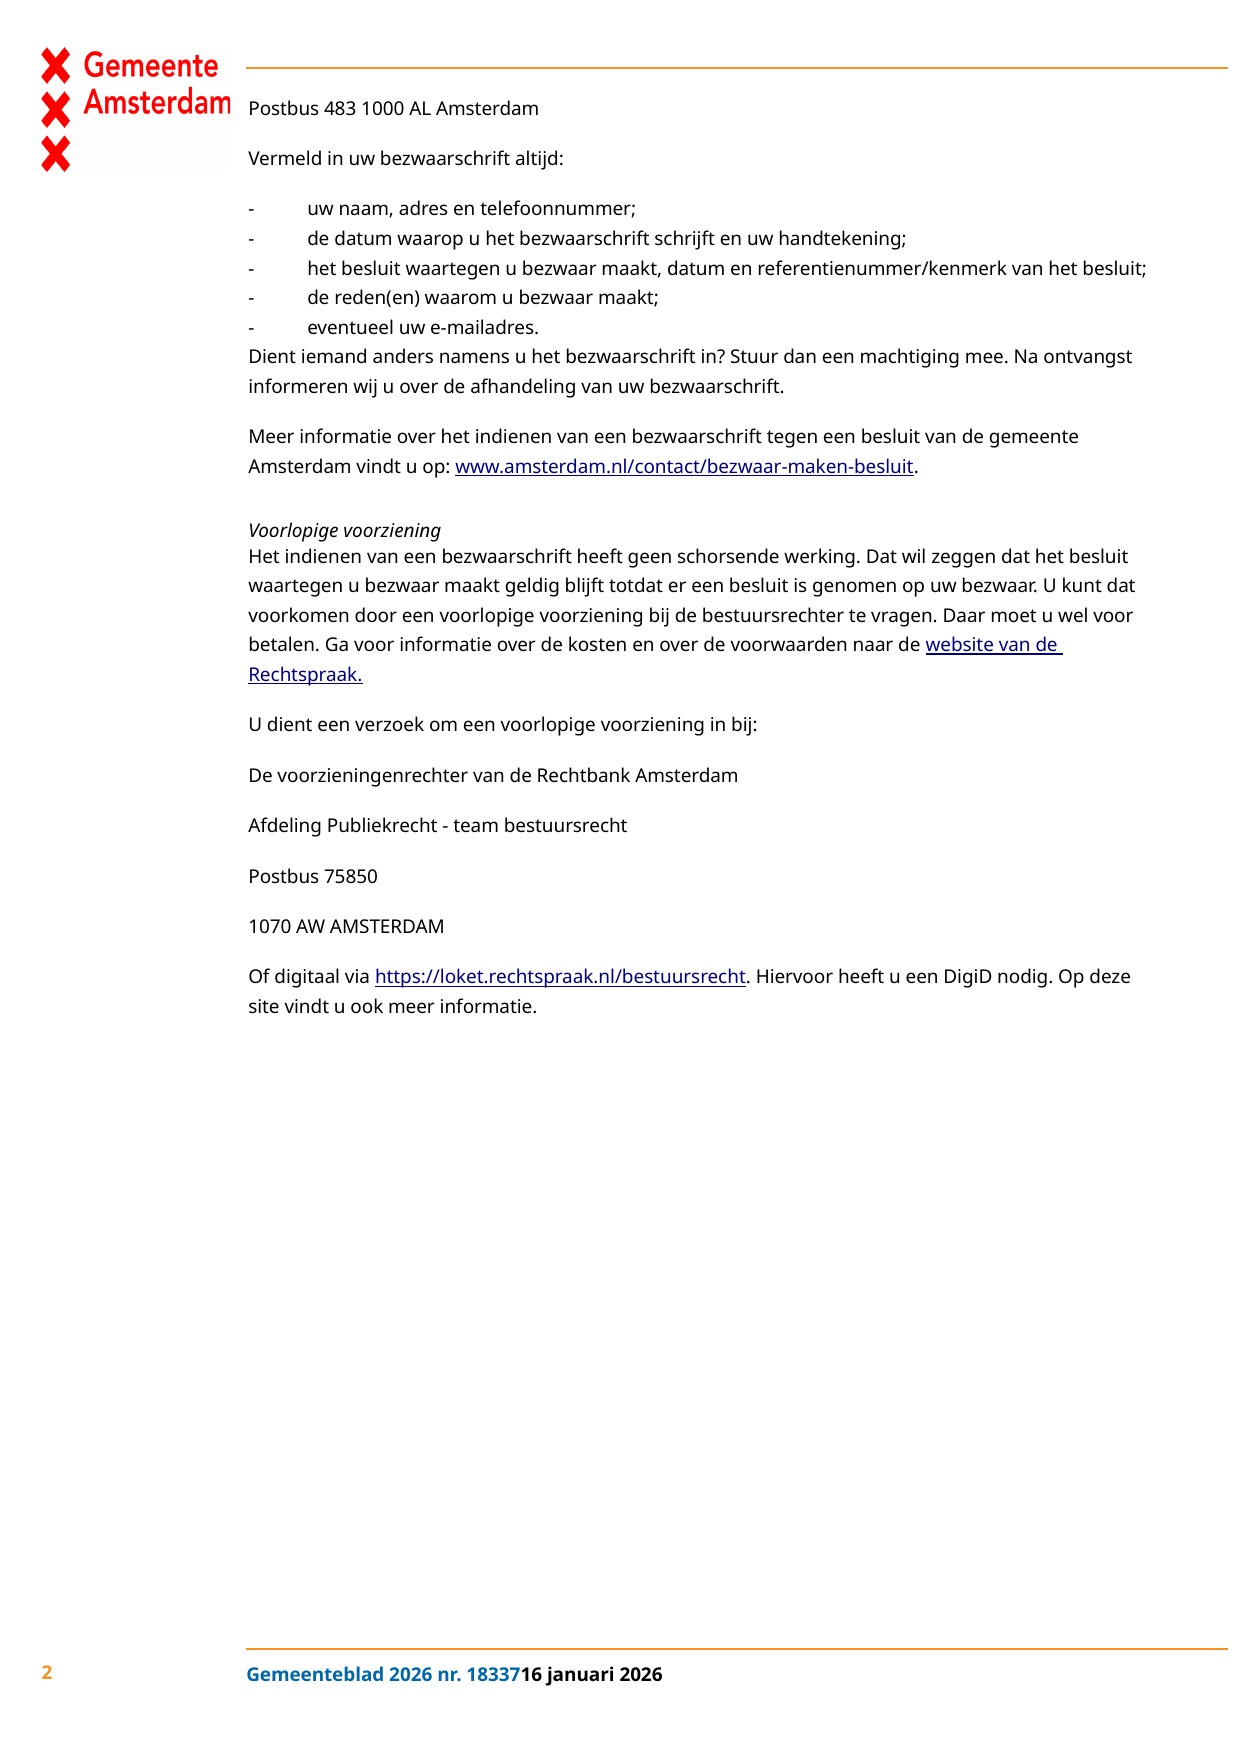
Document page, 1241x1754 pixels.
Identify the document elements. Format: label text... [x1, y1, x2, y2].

picture [41, 47, 231, 172]
text 1070 AW AMSTERDAM [248, 913, 1152, 939]
text Meer informatie over het indienen van een bezwaarschrift tegen een besluit van de gemeente Amsterdam vindt u op: www.amsterdam.nl/contact/bezwaar-maken-besluit. [248, 423, 1152, 479]
list de datum waarop u het bezwaarschrift schrijft en uw handtekening; [248, 225, 1152, 251]
text Postbus 483 1000 AL Amsterdam [248, 95, 1152, 121]
list het besluit waartegen u bezwaar maakt, datum en referentienummer/kenmerk van het besluit; [248, 255, 1152, 281]
text Postbus 75850 [248, 863, 1152, 888]
text Afdeling Publiekrecht - team bestuursrecht [248, 812, 1152, 838]
text Of digitaal via https://loket.rechtspraak.nl/bestuursrecht. Hiervoor heeft u een DigiD nodig. Op deze site vindt u ook meer informatie. [248, 964, 1152, 1019]
text Het indienen van een bezwaarschrift heeft geen schorsende werking. Dat wil zeggen dat het besluit waartegen u bezwaar maakt geldig blijft totdat er een besluit is genomen op uw bezwaar. U kunt dat voorkomen door een voorlopige voorziening bij de bestuursrechter te vragen. Daar moet u wel voor betalen. Ga voor informatie over de kosten en over de voorwaarden naar de website van de Rechtspraak. [248, 543, 1152, 687]
list eventueel uw e-mailadres. [248, 314, 1152, 340]
text Dient iemand anders namens u het bezwaarschrift in? Stuur dan een machtiging mee. Na ontvangst informeren wij u over de afhandeling van uw bezwaarschrift. [248, 343, 1152, 399]
text U dient een verzoek om een voorlopige voorziening in bij: [248, 712, 1152, 737]
text De voorzieningenrechter van de Rechtbank Amsterdam [248, 762, 1152, 788]
list uw naam, adres en telefoonnummer; [248, 196, 1152, 221]
text Voorlopige voorziening [248, 517, 1152, 543]
text Vermeld in uw bezwaarschrift altijd: [248, 145, 1152, 171]
list de reden(en) waarom u bezwaar maakt; [248, 284, 1152, 310]
